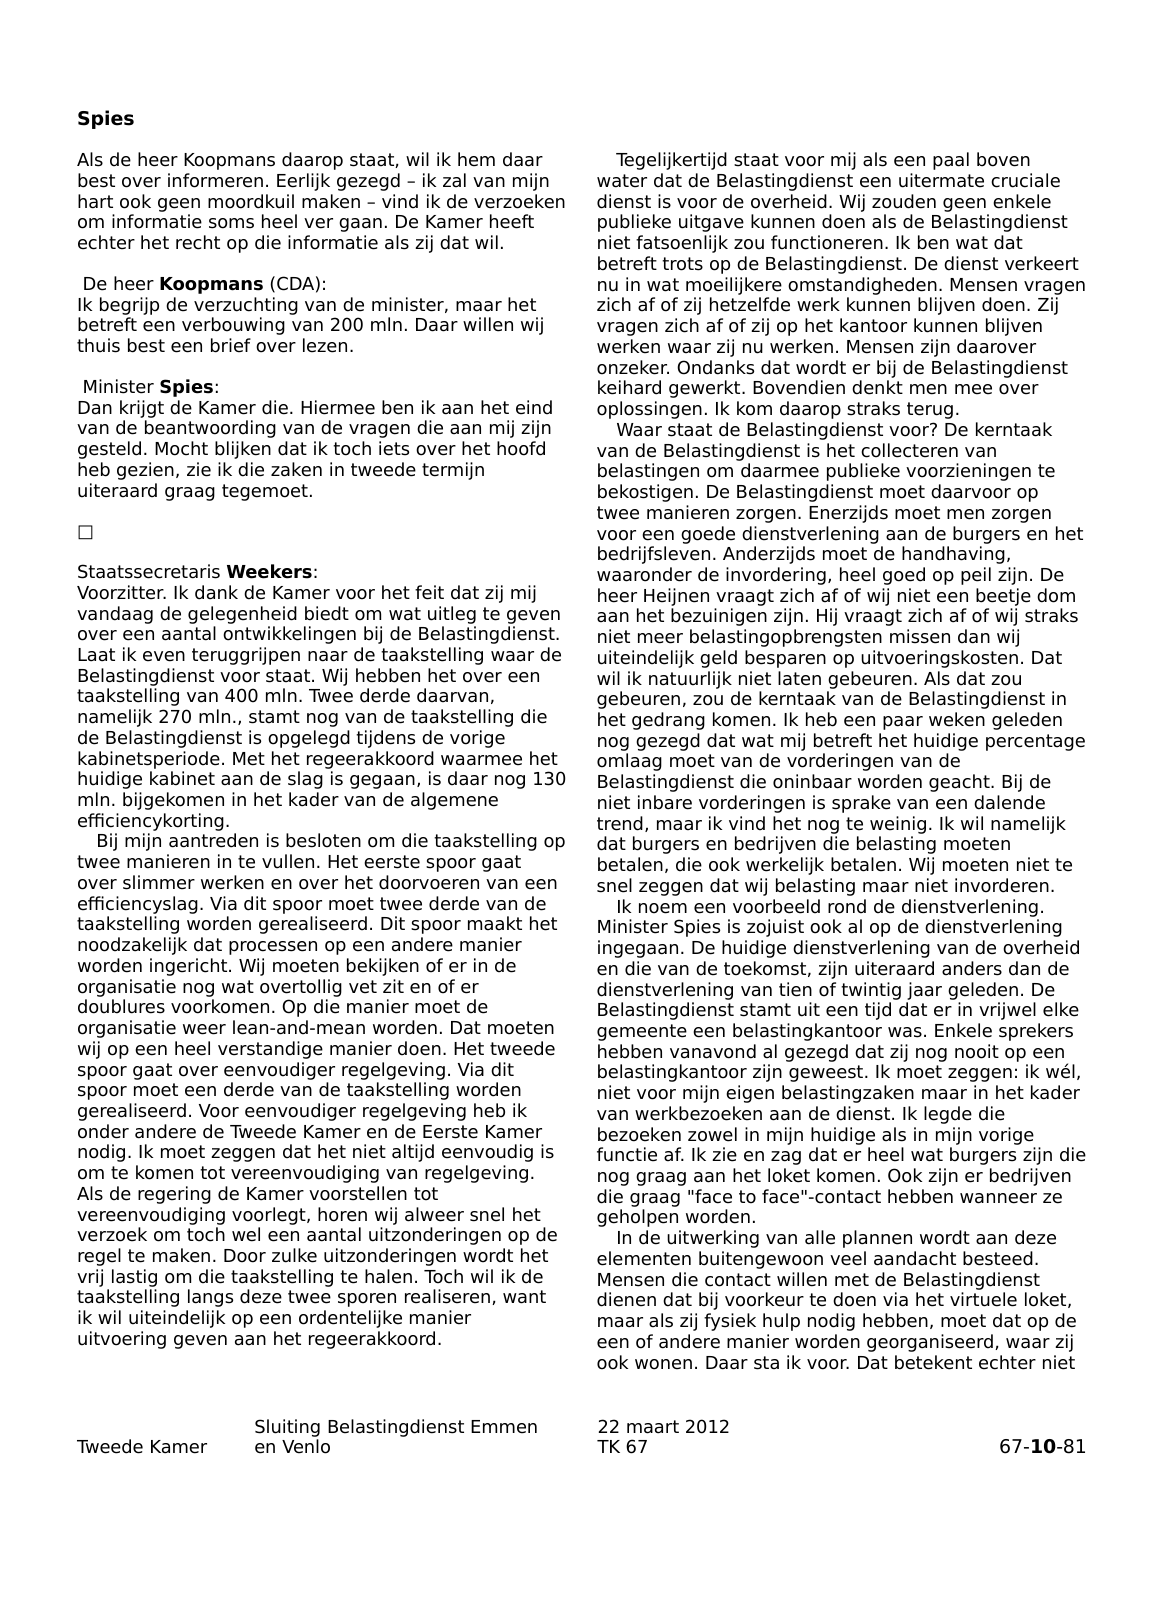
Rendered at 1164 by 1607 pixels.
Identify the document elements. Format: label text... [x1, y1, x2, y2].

text Tegelijkertijd staat voor mij als een paal boven water dat de Belastingdienst een uitermate cruciale dienst is voor de overheid. Wij zouden geen enkele publieke uitgave kunnen doen als de Belastingdienst niet fatsoenlijk zou functioneren. Ik ben wat dat betreft trots op de Belastingdienst. De dienst verkeert nu in wat moeilijkere omstandigheden. Mensen vragen zich af of zij hetzelfde werk kunnen blijven doen. Zij vragen zich af of zij op het kantoor kunnen blijven werken waar zij nu werken. Mensen zijn daarover onzeker. Ondanks dat wordt er bij de Belastingdienst keihard gewerkt. Bovendien denkt men mee over oplossingen. Ik kom daarop straks terug. [596, 150, 1087, 420]
text Staatssecretaris Weekers: [77, 562, 567, 583]
text Bij mijn aantreden is besloten om die taakstelling op twee manieren in te vullen. Het eerste spoor gaat over slimmer werken en over het doorvoeren van een efficiencyslag. Via dit spoor moet twee derde van de taakstelling worden gerealiseerd. Dit spoor maakt het noodzakelijk dat processen op een andere manier worden ingericht. Wij moeten bekijken of er in de organisatie nog wat overtollig vet zit en of er doublures voorkomen. Op die manier moet de organisatie weer lean-and-mean worden. Dat moeten wij op een heel verstandige manier doen. Het tweede spoor gaat over eenvoudiger regelgeving. Via dit spoor moet een derde van de taakstelling worden gerealiseerd. Voor eenvoudiger regelgeving heb ik onder andere de Tweede Kamer en de Eerste Kamer nodig. Ik moet zeggen dat het niet altijd eenvoudig is om te komen tot vereenvoudiging van regelgeving. Als de regering de Kamer voorstellen tot vereenvoudiging voorlegt, horen wij alweer snel het verzoek om toch wel een aantal uitzonderingen op de regel te maken. Door zulke uitzonderingen wordt het vrij lastig om die taakstelling te halen. Toch wil ik de taakstelling langs deze twee sporen realiseren, want ik wil uiteindelijk op een ordentelijke manier uitvoering geven aan het regeerakkoord. [77, 831, 567, 1349]
text De heer Koopmans (CDA): [77, 274, 567, 294]
text Ik begrijp de verzuchting van de minister, maar het betreft een verbouwing van 200 mln. Daar willen wij thuis best een brief over lezen. [77, 294, 567, 357]
text Waar staat de Belastingdienst voor? De kerntaak van de Belastingdienst is het collecteren van belastingen om daarmee publieke voorzieningen te bekostigen. De Belastingdienst moet daarvoor op twee manieren zorgen. Enerzijds moet men zorgen voor een goede dienstverlening aan de burgers en het bedrijfsleven. Anderzijds moet de handhaving, waaronder de invordering, heel goed op peil zijn. De heer Heijnen vraagt zich af of wij niet een beetje dom aan het bezuinigen zijn. Hij vraagt zich af of wij straks niet meer belastingopbrengsten missen dan wij uiteindelijk geld besparen op uitvoeringskosten. Dat wil ik natuurlijk niet laten gebeuren. Als dat zou gebeuren, zou de kerntaak van de Belastingdienst in het gedrang komen. Ik heb een paar weken geleden nog gezegd dat wat mij betreft het huidige percentage omlaag moet van de vorderingen van de Belastingdienst die oninbaar worden geacht. Bij de niet inbare vorderingen is sprake van een dalende trend, maar ik vind het nog te weinig. Ik wil namelijk dat burgers en bedrijven die belasting moeten betalen, die ook werkelijk betalen. Wij moeten niet te snel zeggen dat wij belasting maar niet invorderen. [596, 420, 1087, 896]
text Voorzitter. Ik dank de Kamer voor het feit dat zij mij vandaag de gelegenheid biedt om wat uitleg te geven over een aantal ontwikkelingen bij de Belastingdienst. Laat ik even teruggrijpen naar de taakstelling waar de Belastingdienst voor staat. Wij hebben het over een taakstelling van 400 mln. Twee derde daarvan, namelijk 270 mln., stamt nog van de taakstelling die de Belastingdienst is opgelegd tijdens de vorige kabinetsperiode. Met het regeerakkoord waarmee het huidige kabinet aan de slag is gegaan, is daar nog 130 mln. bijgekomen in het kader van de algemene efficiencykorting. [77, 583, 567, 831]
text Dan krijgt de Kamer die. Hiermee ben ik aan het eind van de beantwoording van de vragen die aan mij zijn gesteld. Mocht blijken dat ik toch iets over het hoofd heb gezien, zie ik die zaken in tweede termijn uiteraard graag tegemoet. [77, 397, 567, 501]
text □ [77, 521, 567, 542]
text Ik noem een voorbeeld rond de dienstverlening. Minister Spies is zojuist ook al op de dienstverlening ingegaan. De huidige dienstverlening van de overheid en die van de toekomst, zijn uiteraard anders dan de dienstverlening van tien of twintig jaar geleden. De Belastingdienst stamt uit een tijd dat er in vrijwel elke gemeente een belastingkantoor was. Enkele sprekers hebben vanavond al gezegd dat zij nog nooit op een belastingkantoor zijn geweest. Ik moet zeggen: ik wél, niet voor mijn eigen belastingzaken maar in het kader van werkbezoeken aan de dienst. Ik legde die bezoeken zowel in mijn huidige als in mijn vorige functie af. Ik zie en zag dat er heel wat burgers zijn die nog graag aan het loket komen. Ook zijn er bedrijven die graag "face to face"-contact hebben wanneer ze geholpen worden. [596, 896, 1087, 1228]
text Minister Spies: [77, 377, 567, 397]
text Als de heer Koopmans daarop staat, wil ik hem daar best over informeren. Eerlijk gezegd – ik zal van mijn hart ook geen moordkuil maken – vind ik de verzoeken om informatie soms heel ver gaan. De Kamer heeft echter het recht op die informatie als zij dat wil. [77, 150, 567, 254]
text In de uitwerking van alle plannen wordt aan deze elementen buitengewoon veel aandacht besteed. Mensen die contact willen met de Belastingdienst dienen dat bij voorkeur te doen via het virtuele loket, maar als zij fysiek hulp nodig hebben, moet dat op de een of andere manier worden georganiseerd, waar zij ook wonen. Daar sta ik voor. Dat betekent echter niet [596, 1228, 1087, 1373]
